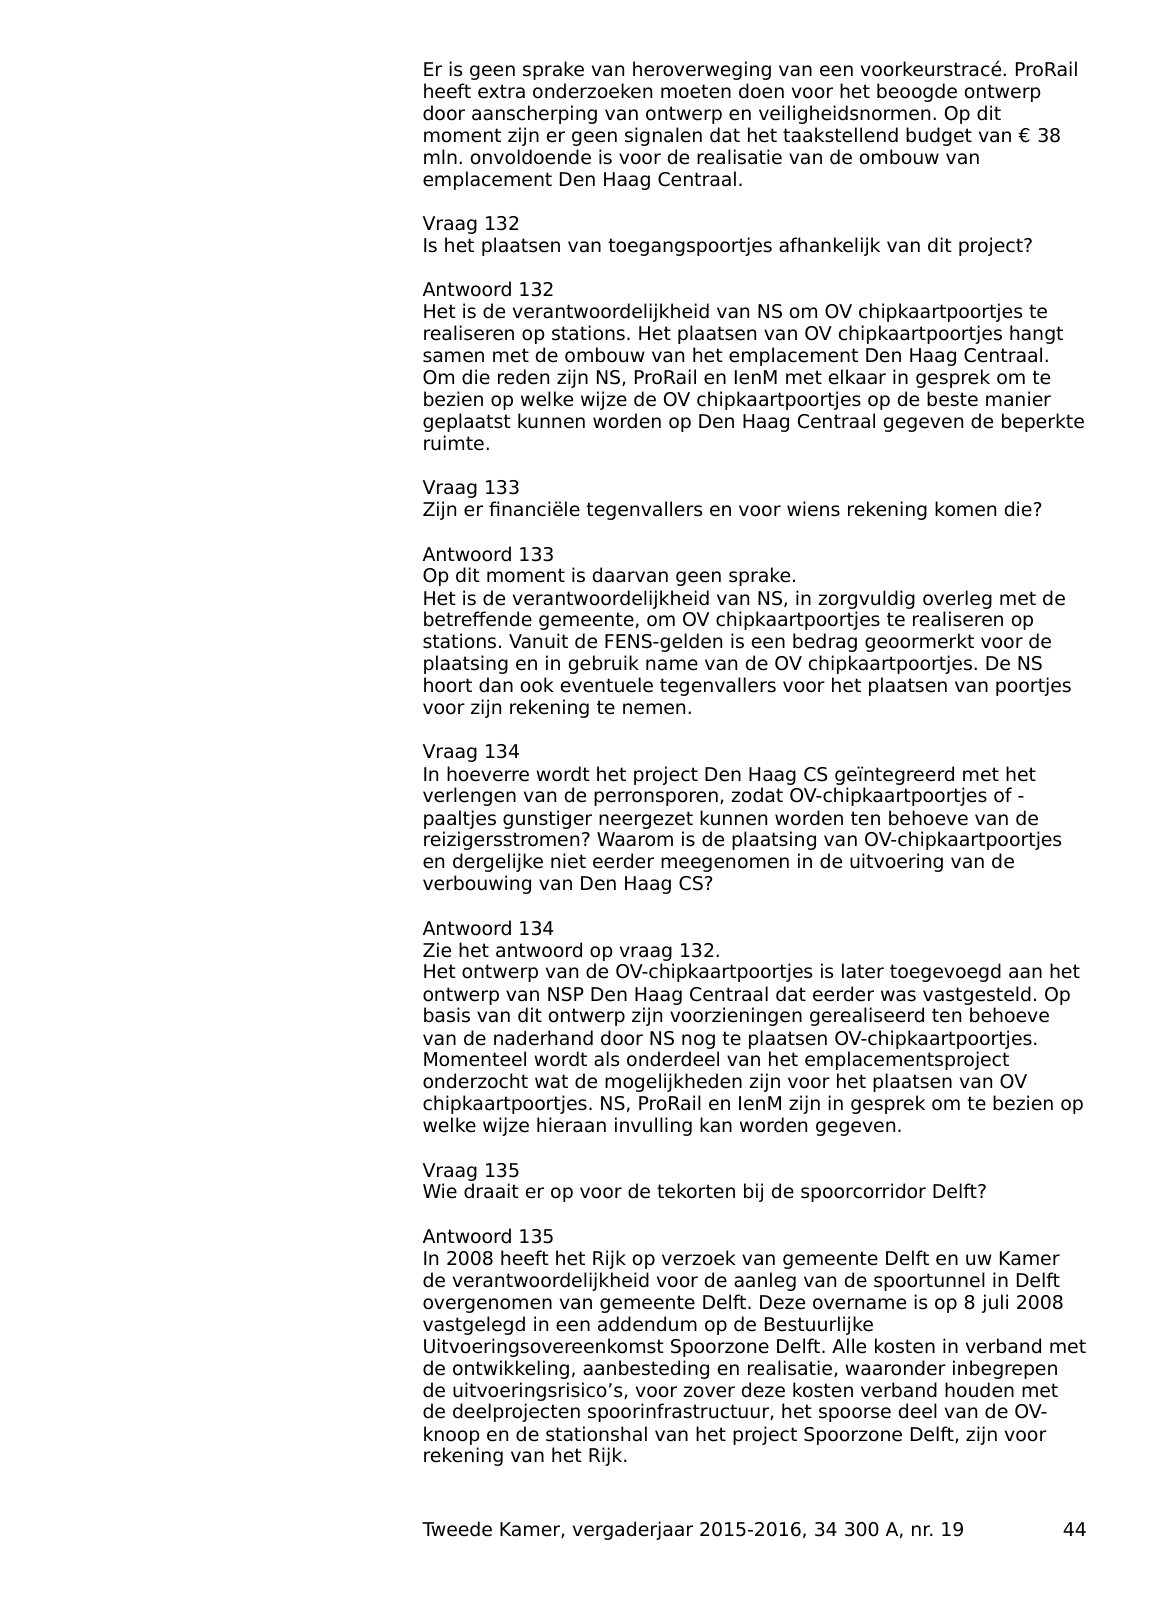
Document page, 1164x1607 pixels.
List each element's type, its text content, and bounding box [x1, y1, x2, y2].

text Vraag 134 [422, 741, 1087, 763]
text Antwoord 134 [422, 917, 1087, 939]
text Vraag 133 [422, 477, 1087, 499]
text Vraag 132 [422, 213, 1087, 235]
text Zijn er financiële tegenvallers en voor wiens rekening komen die? [422, 499, 1087, 521]
text Antwoord 133 [422, 543, 1087, 565]
text Antwoord 135 [422, 1226, 1087, 1248]
text Is het plaatsen van toegangspoortjes afhankelijk van dit project? [422, 235, 1087, 257]
text Op dit moment is daarvan geen sprake. [422, 565, 1087, 587]
text Vraag 135 [422, 1159, 1087, 1181]
text Het is de verantwoordelijkheid van NS om OV chipkaartpoortjes te realiseren op stations. Het plaatsen van OV chipkaartpoortjes hangt samen met de ombouw van het emplacement Den Haag Centraal. Om die reden zijn NS, ProRail en IenM met elkaar in gesprek om te bezien op welke wijze de OV chipkaartpoortjes op de beste manier geplaatst kunnen worden op Den Haag Centraal gegeven de beperkte ruimte. [422, 301, 1087, 455]
text Wie draait er op voor de tekorten bij de spoorcorridor Delft? [422, 1181, 1087, 1203]
text Zie het antwoord op vraag 132. [422, 939, 1087, 961]
text In 2008 heeft het Rijk op verzoek van gemeente Delft en uw Kamer de verantwoordelijkheid voor de aanleg van de spoortunnel in Delft overgenomen van gemeente Delft. Deze overname is op 8 juli 2008 vastgelegd in een addendum op de Bestuurlijke Uitvoeringsovereenkomst Spoorzone Delft. Alle kosten in verband met de ontwikkeling, aanbesteding en realisatie, waaronder inbegrepen de uitvoeringsrisico’s, voor zover deze kosten verband houden met de deelprojecten spoorinfrastructuur, het spoorse deel van de OV-knoop en de stationshal van het project Spoorzone Delft, zijn voor rekening van het Rijk. [422, 1248, 1087, 1467]
text Het is de verantwoordelijkheid van NS, in zorgvuldig overleg met de betreffende gemeente, om OV chipkaartpoortjes te realiseren op stations. Vanuit de FENS-gelden is een bedrag geoormerkt voor de plaatsing en in gebruik name van de OV chipkaartpoortjes. De NS hoort dan ook eventuele tegenvallers voor het plaatsen van poortjes voor zijn rekening te nemen. [422, 587, 1087, 719]
text Antwoord 132 [422, 279, 1087, 301]
text Er is geen sprake van heroverweging van een voorkeurstracé. ProRail heeft extra onderzoeken moeten doen voor het beoogde ontwerp door aanscherping van ontwerp en veiligheidsnormen. Op dit moment zijn er geen signalen dat het taakstellend budget van € 38 mln. onvoldoende is voor de realisatie van de ombouw van emplacement Den Haag Centraal. [422, 59, 1087, 191]
text In hoeverre wordt het project Den Haag CS geïntegreerd met het verlengen van de perronsporen, zodat OV-chipkaartpoortjes of -paaltjes gunstiger neergezet kunnen worden ten behoeve van de reizigersstromen? Waarom is de plaatsing van OV-chipkaartpoortjes en dergelijke niet eerder meegenomen in de uitvoering van de verbouwing van Den Haag CS? [422, 763, 1087, 895]
text Het ontwerp van de OV-chipkaartpoortjes is later toegevoegd aan het ontwerp van NSP Den Haag Centraal dat eerder was vastgesteld. Op basis van dit ontwerp zijn voorzieningen gerealiseerd ten behoeve van de naderhand door NS nog te plaatsen OV-chipkaartpoortjes. Momenteel wordt als onderdeel van het emplacementsproject onderzocht wat de mogelijkheden zijn voor het plaatsen van OV chipkaartpoortjes. NS, ProRail en IenM zijn in gesprek om te bezien op welke wijze hieraan invulling kan worden gegeven. [422, 961, 1087, 1137]
